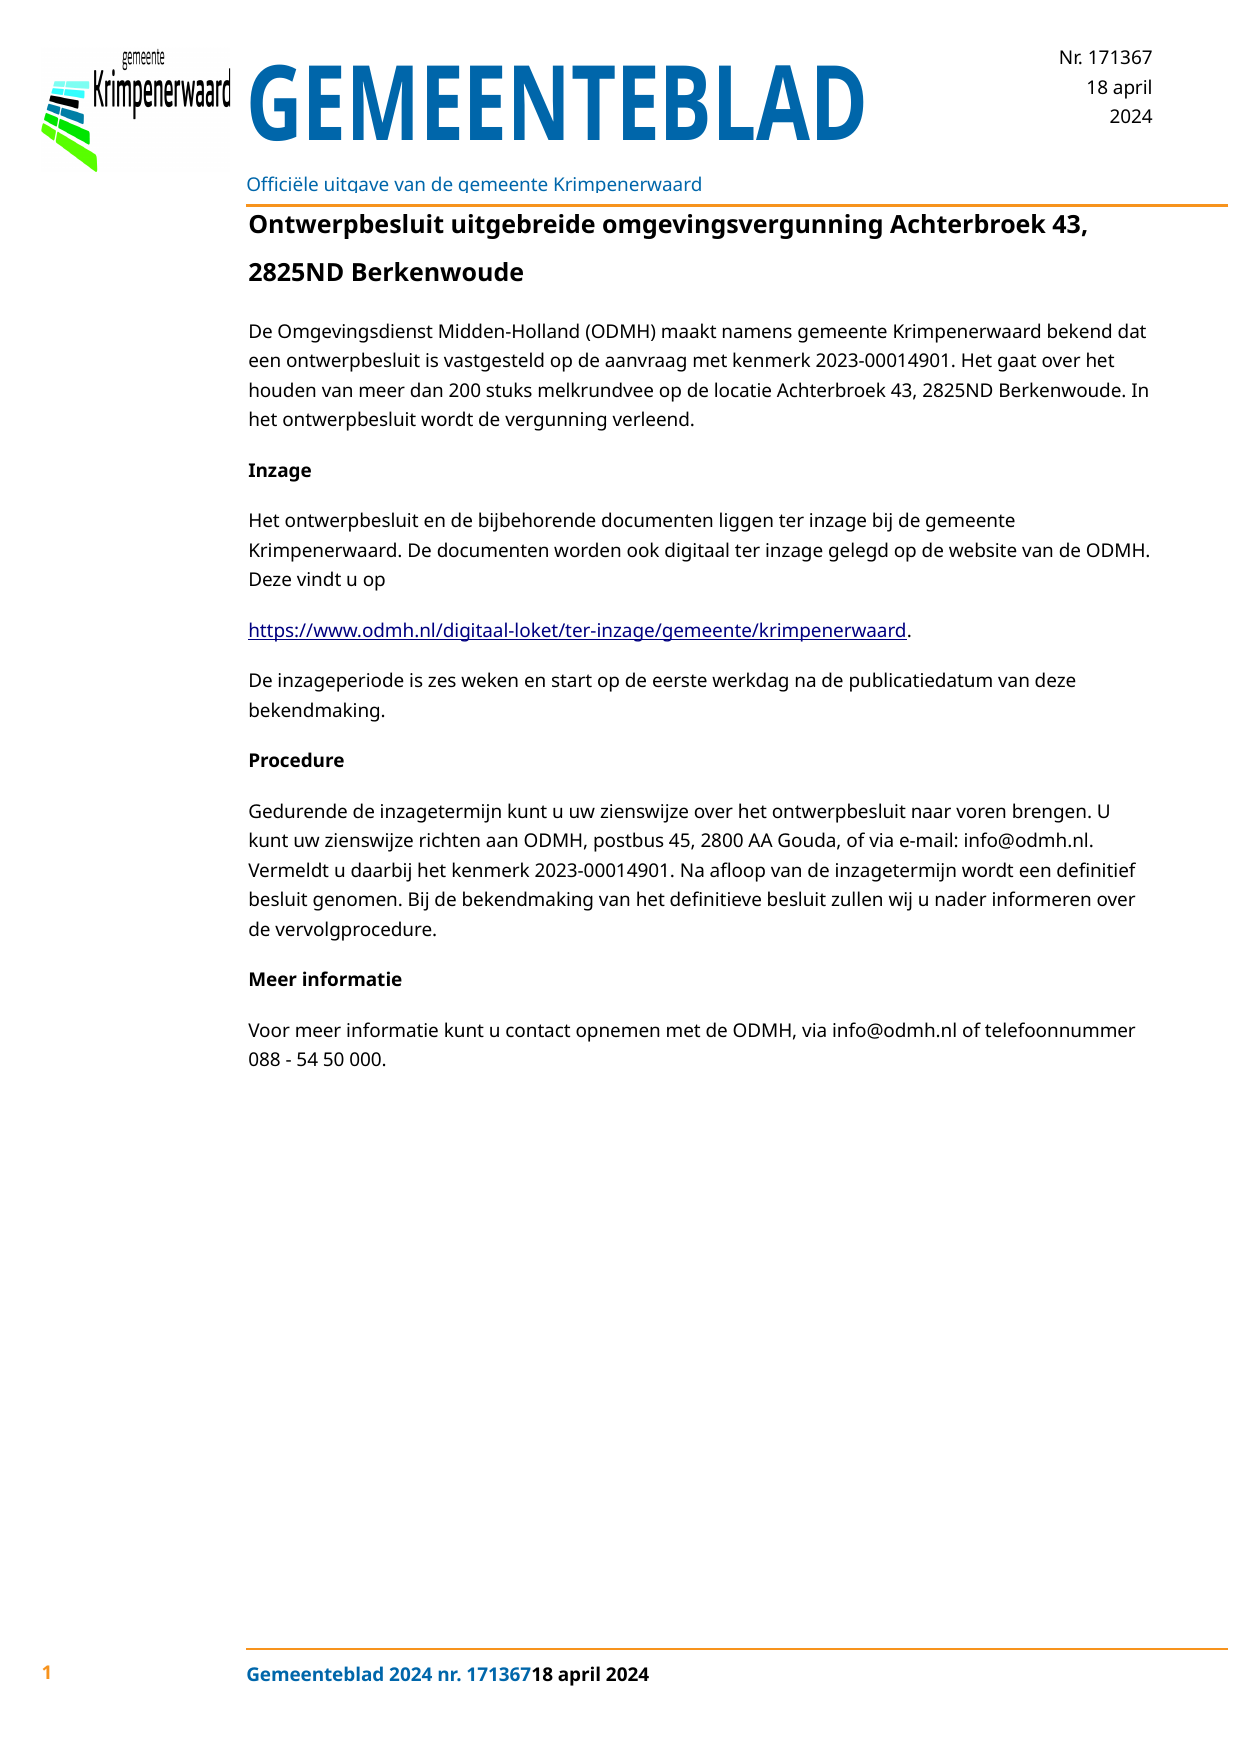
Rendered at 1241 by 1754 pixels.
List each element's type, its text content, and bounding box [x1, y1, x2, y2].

text Meer informatie [248, 967, 1152, 992]
text Voor meer informatie kunt u contact opnemen met de ODMH, via info@odmh.nl of telefoonnummer 088 - 54 50 000. [248, 1017, 1152, 1072]
text Inzage [248, 457, 1152, 483]
text https://www.odmh.nl/digitaal-loket/ter-inzage/gemeente/krimpenerwaard. [248, 617, 1152, 643]
picture [41, 47, 231, 172]
text De Omgevingsdienst Midden-Holland (ODMH) maakt namens gemeente Krimpenerwaard bekend dat een ontwerpbesluit is vastgesteld op de aanvraag met kenmerk 2023-00014901. Het gaat over het houden van meer dan 200 stuks melkrundvee op de locatie Achterbroek 43, 2825ND Berkenwoude. In het ontwerpbesluit wordt de vergunning verleend. [248, 318, 1152, 432]
text Gedurende de inzagetermijn kunt u uw zienswijze over het ontwerpbesluit naar voren brengen. U kunt uw zienswijze richten aan ODMH, postbus 45, 2800 AA Gouda, of via e-mail: info@odmh.nl. Vermeldt u daarbij het kenmerk 2023-00014901. Na afloop van de inzagetermijn wordt een definitief besluit genomen. Bij de bekendmaking van het definitieve besluit zullen wij u nader informeren over de vervolgprocedure. [248, 798, 1152, 942]
text Ontwerpbesluit uitgebreide omgevingsvergunning Achterbroek 43, 2825ND Berkenwoude [248, 207, 1152, 288]
text Het ontwerpbesluit en de bijbehorende documenten liggen ter inzage bij de gemeente Krimpenerwaard. De documenten worden ook digitaal ter inzage gelegd op de website van de ODMH. Deze vindt u op [248, 507, 1152, 592]
text De inzageperiode is zes weken en start op de eerste werkdag na de publicatiedatum van deze bekendmaking. [248, 667, 1152, 723]
text Procedure [248, 747, 1152, 773]
